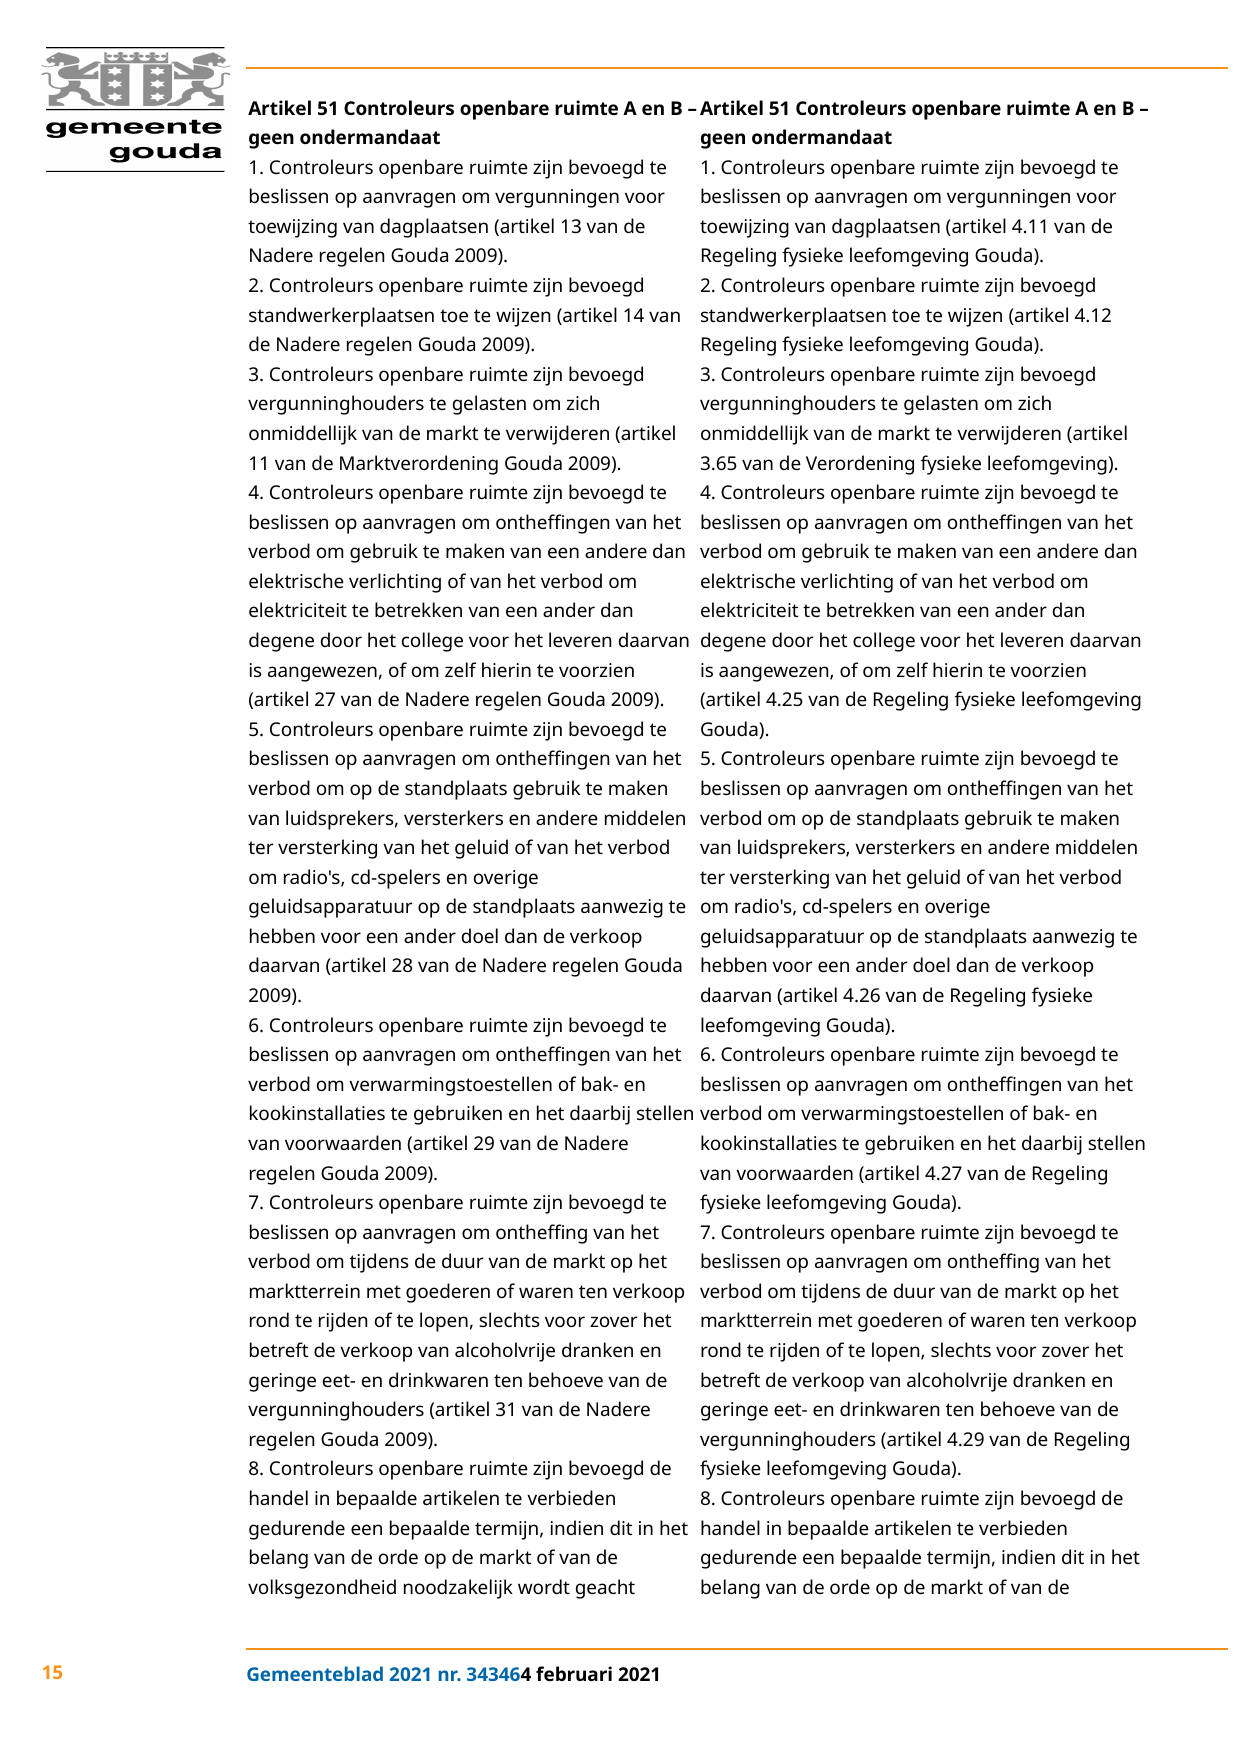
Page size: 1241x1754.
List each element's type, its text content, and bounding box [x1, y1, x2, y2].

table_cell Artikel 51 Controleurs openbare ruimte A en B – geen ondermandaat 1. Controleurs openbare ruimte zijn bevoegd te beslissen op aanvragen om vergunningen voor toewijzing van dagplaatsen (artikel 13 van de Nadere regelen Gouda 2009). 2. Controleurs openbare ruimte zijn bevoegd standwerkerplaatsen toe te wijzen (artikel 14 van de Nadere regelen Gouda 2009). 3. Controleurs openbare ruimte zijn bevoegd vergunninghouders te gelasten om zich onmiddellijk van de markt te verwijderen (artikel 11 van de Marktverordening Gouda 2009). 4. Controleurs openbare ruimte zijn bevoegd te beslissen op aanvragen om ontheffingen van het verbod om gebruik te maken van een andere dan elektrische verlichting of van het verbod om elektriciteit te betrekken van een ander dan degene door het college voor het leveren daarvan is aangewezen, of om zelf hierin te voorzien (artikel 27 van de Nadere regelen Gouda 2009). 5. Controleurs openbare ruimte zijn bevoegd te beslissen op aanvragen om ontheffingen van het verbod om op de standplaats gebruik te maken van luidsprekers, versterkers en andere middelen ter versterking van het geluid of van het verbod om radio's, cd-spelers en overige geluidsapparatuur op de standplaats aanwezig te hebben voor een ander doel dan de verkoop daarvan (artikel 28 van de Nadere regelen Gouda 2009). 6. Controleurs openbare ruimte zijn bevoegd te beslissen op aanvragen om ontheffingen van het verbod om verwarmingstoestellen of bak- en kookinstallaties te gebruiken en het daarbij stellen van voorwaarden (artikel 29 van de Nadere regelen Gouda 2009). 7. Controleurs openbare ruimte zijn bevoegd te beslissen op aanvragen om ontheffing van het verbod om tijdens de duur van de markt op het marktterrein met goederen of waren ten verkoop rond te rijden of te lopen, slechts voor zover het betreft de verkoop van alcoholvrije dranken en geringe eet- en drinkwaren ten behoeve van de vergunninghouders (artikel 31 van de Nadere regelen Gouda 2009). 8. Controleurs openbare ruimte zijn bevoegd de handel in bepaalde artikelen te verbieden gedurende een bepaalde termijn, indien dit in het belang van de orde op de markt of van de volksgezondheid noodzakelijk wordt geacht [248, 95, 700, 1600]
table_cell Artikel 51 Controleurs openbare ruimte A en B – geen ondermandaat 1. Controleurs openbare ruimte zijn bevoegd te beslissen op aanvragen om vergunningen voor toewijzing van dagplaatsen (artikel 4.11 van de Regeling fysieke leefomgeving Gouda). 2. Controleurs openbare ruimte zijn bevoegd standwerkerplaatsen toe te wijzen (artikel 4.12 Regeling fysieke leefomgeving Gouda). 3. Controleurs openbare ruimte zijn bevoegd vergunninghouders te gelasten om zich onmiddellijk van de markt te verwijderen (artikel 3.65 van de Verordening fysieke leefomgeving). 4. Controleurs openbare ruimte zijn bevoegd te beslissen op aanvragen om ontheffingen van het verbod om gebruik te maken van een andere dan elektrische verlichting of van het verbod om elektriciteit te betrekken van een ander dan degene door het college voor het leveren daarvan is aangewezen, of om zelf hierin te voorzien (artikel 4.25 van de Regeling fysieke leefomgeving Gouda). 5. Controleurs openbare ruimte zijn bevoegd te beslissen op aanvragen om ontheffingen van het verbod om op de standplaats gebruik te maken van luidsprekers, versterkers en andere middelen ter versterking van het geluid of van het verbod om radio's, cd-spelers en overige geluidsapparatuur op de standplaats aanwezig te hebben voor een ander doel dan de verkoop daarvan (artikel 4.26 van de Regeling fysieke leefomgeving Gouda). 6. Controleurs openbare ruimte zijn bevoegd te beslissen op aanvragen om ontheffingen van het verbod om verwarmingstoestellen of bak- en kookinstallaties te gebruiken en het daarbij stellen van voorwaarden (artikel 4.27 van de Regeling fysieke leefomgeving Gouda). 7. Controleurs openbare ruimte zijn bevoegd te beslissen op aanvragen om ontheffing van het verbod om tijdens de duur van de markt op het marktterrein met goederen of waren ten verkoop rond te rijden of te lopen, slechts voor zover het betreft de verkoop van alcoholvrije dranken en geringe eet- en drinkwaren ten behoeve van de vergunninghouders (artikel 4.29 van de Regeling fysieke leefomgeving Gouda). 8. Controleurs openbare ruimte zijn bevoegd de handel in bepaalde artikelen te verbieden gedurende een bepaalde termijn, indien dit in het belang van de orde op de markt of van de [700, 95, 1152, 1600]
picture [41, 47, 231, 172]
